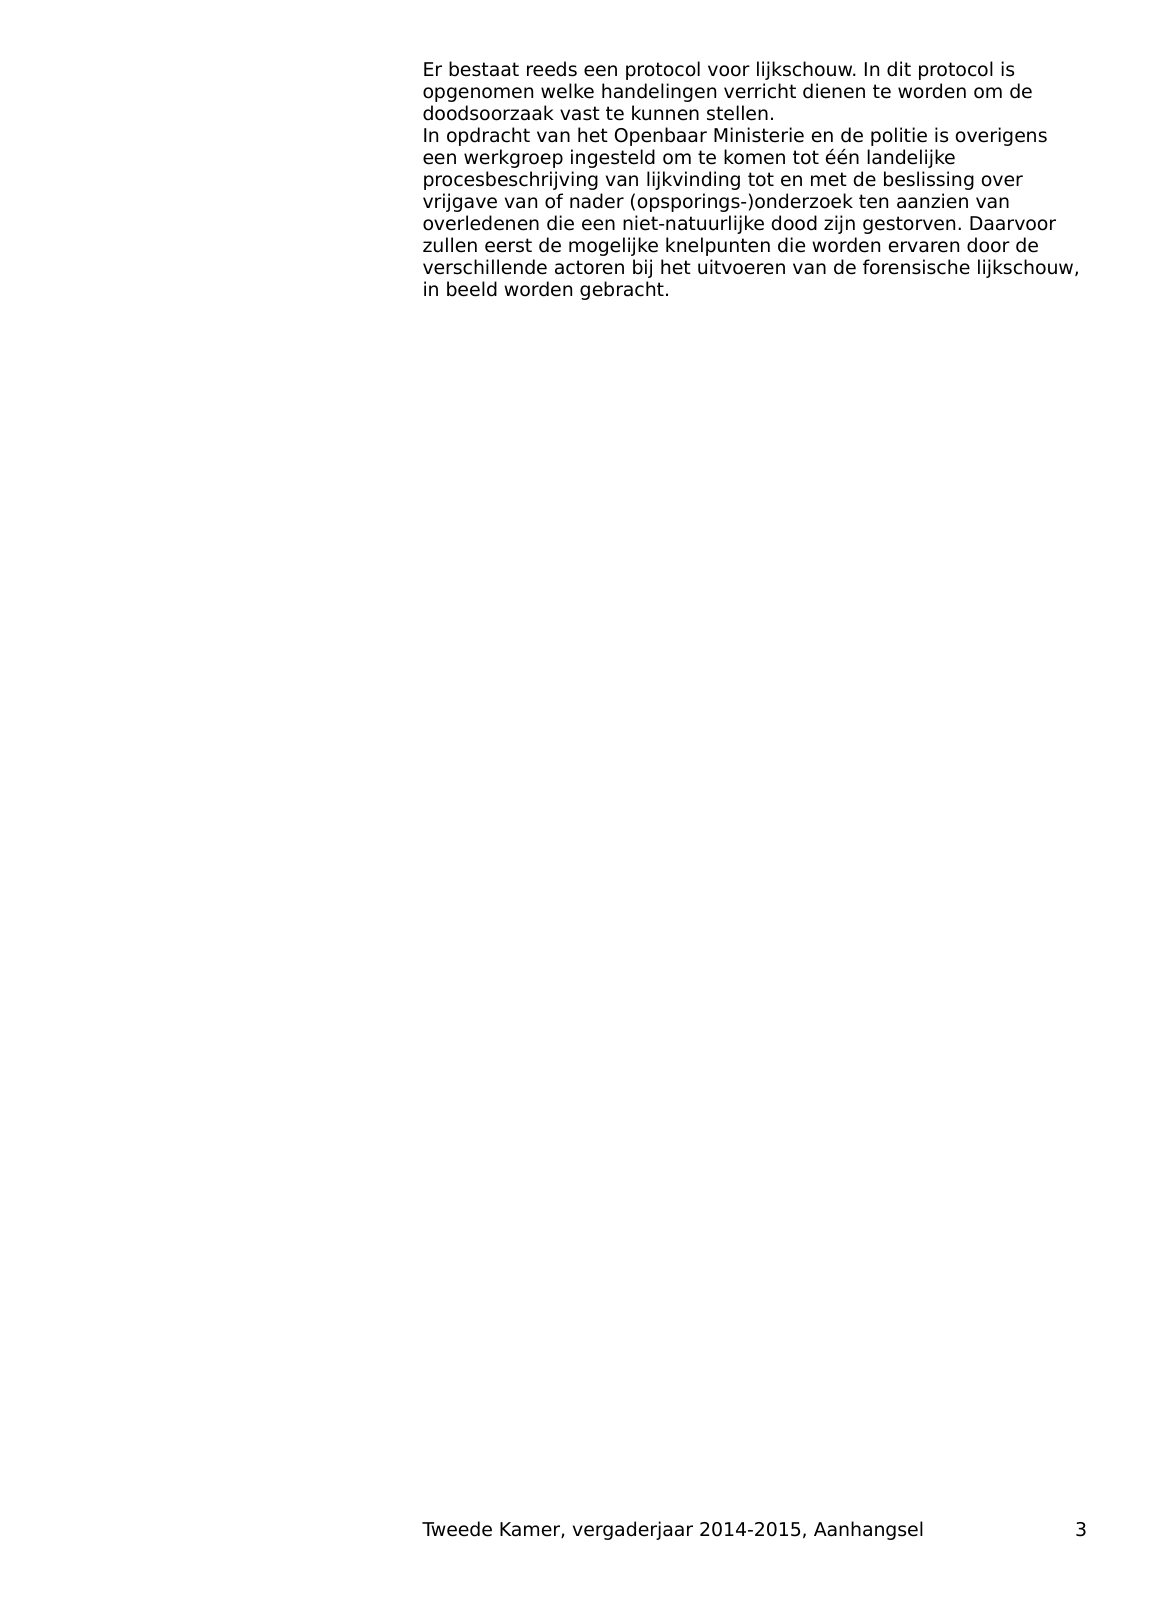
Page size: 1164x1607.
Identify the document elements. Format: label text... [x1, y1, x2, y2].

text In opdracht van het Openbaar Ministerie en de politie is overigens een werkgroep ingesteld om te komen tot één landelijke procesbeschrijving van lijkvinding tot en met de beslissing over vrijgave van of nader (opsporings-)onderzoek ten aanzien van overledenen die een niet-natuurlijke dood zijn gestorven. Daarvoor zullen eerst de mogelijke knelpunten die worden ervaren door de verschillende actoren bij het uitvoeren van de forensische lijkschouw, in beeld worden gebracht. [422, 125, 1087, 301]
text Er bestaat reeds een protocol voor lijkschouw. In dit protocol is opgenomen welke handelingen verricht dienen te worden om de doodsoorzaak vast te kunnen stellen. [422, 59, 1087, 125]
